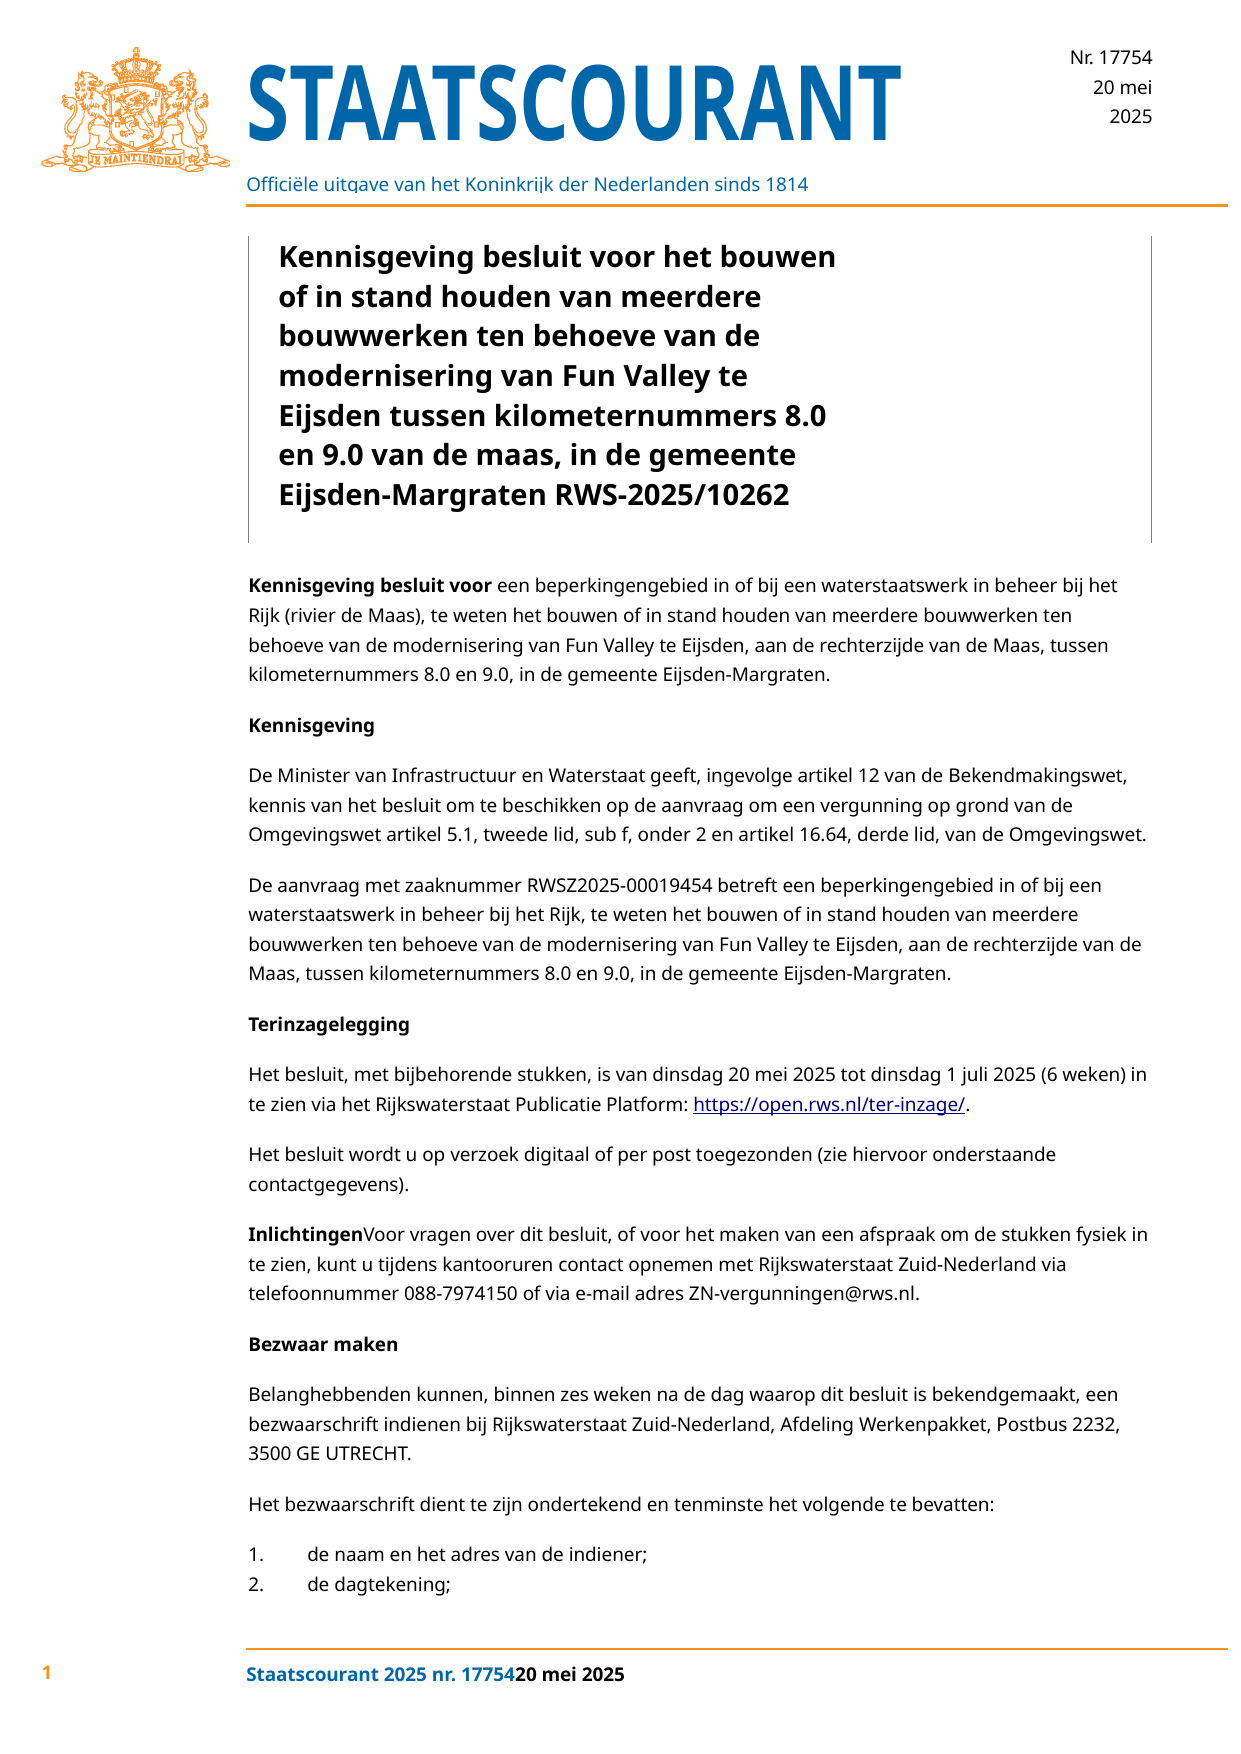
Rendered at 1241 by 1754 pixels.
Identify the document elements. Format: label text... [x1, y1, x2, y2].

text Bezwaar maken [248, 1331, 1152, 1357]
list de naam en het adres van de indiener; [248, 1541, 1152, 1567]
text Het bezwaarschrift dient te zijn ondertekend en tenminste het volgende te bevatten: [248, 1491, 1152, 1517]
picture [912, 236, 1090, 414]
table_header Kennisgeving besluit voor het bouwen of in stand houden van meerdere bouwwerken ten behoeve van de modernisering van Fun Valley te Eijsden tussen kilometernummers 8.0 en 9.0 van de maas, in de gemeente Eijsden-Margraten RWS-2025/10262 [249, 236, 850, 543]
text InlichtingenVoor vragen over dit besluit, of voor het maken van een afspraak om de stukken fysiek in te zien, kunt u tijdens kantooruren contact opnemen met Rijkswaterstaat Zuid-Nederland via telefoonnummer 088-7974150 of via e-mail adres ZN-vergunningen@rws.nl. [248, 1221, 1152, 1306]
text Terinzagelegging [248, 1011, 1152, 1037]
list de dagtekening; [248, 1571, 1152, 1597]
text De aanvraag met zaaknummer RWSZ2025-00019454 betreft een beperkingengebied in of bij een waterstaatswerk in beheer bij het Rijk, te weten het bouwen of in stand houden van meerdere bouwwerken ten behoeve van de modernisering van Fun Valley te Eijsden, aan de rechterzijde van de Maas, tussen kilometernummers 8.0 en 9.0, in de gemeente Eijsden-Margraten. [248, 872, 1152, 986]
text De Minister van Infrastructuur en Waterstaat geeft, ingevolge artikel 12 van de Bekendmakingswet, kennis van het besluit om te beschikken op de aanvraag om een vergunning op grond van de Omgevingswet artikel 5.1, tweede lid, sub f, onder 2 en artikel 16.64, derde lid, van de Omgevingswet. [248, 762, 1152, 847]
text Kennisgeving [248, 712, 1152, 738]
table_header [850, 414, 1151, 543]
text Belanghebbenden kunnen, binnen zes weken na de dag waarop dit besluit is bekendgemaakt, een bezwaarschrift indienen bij Rijkswaterstaat Zuid-Nederland, Afdeling Werkenpakket, Postbus 2232, 3500 GE UTRECHT. [248, 1381, 1152, 1466]
picture [41, 47, 231, 172]
table_header [1090, 236, 1151, 413]
text Kennisgeving besluit voor een beperkingengebied in of bij een waterstaatswerk in beheer bij het Rijk (rivier de Maas), te weten het bouwen of in stand houden van meerdere bouwwerken ten behoeve van de modernisering van Fun Valley te Eijsden, aan de rechterzijde van de Maas, tussen kilometernummers 8.0 en 9.0, in de gemeente Eijsden-Margraten. [248, 573, 1152, 687]
text Het besluit wordt u op verzoek digitaal of per post toegezonden (zie hiervoor onderstaande contactgegevens). [248, 1141, 1152, 1197]
text Het besluit, met bijbehorende stukken, is van dinsdag 20 mei 2025 tot dinsdag 1 juli 2025 (6 weken) in te zien via het Rijkswaterstaat Publicatie Platform: https://open.rws.nl/ter-inzage/. [248, 1061, 1152, 1117]
table_header [850, 236, 912, 413]
